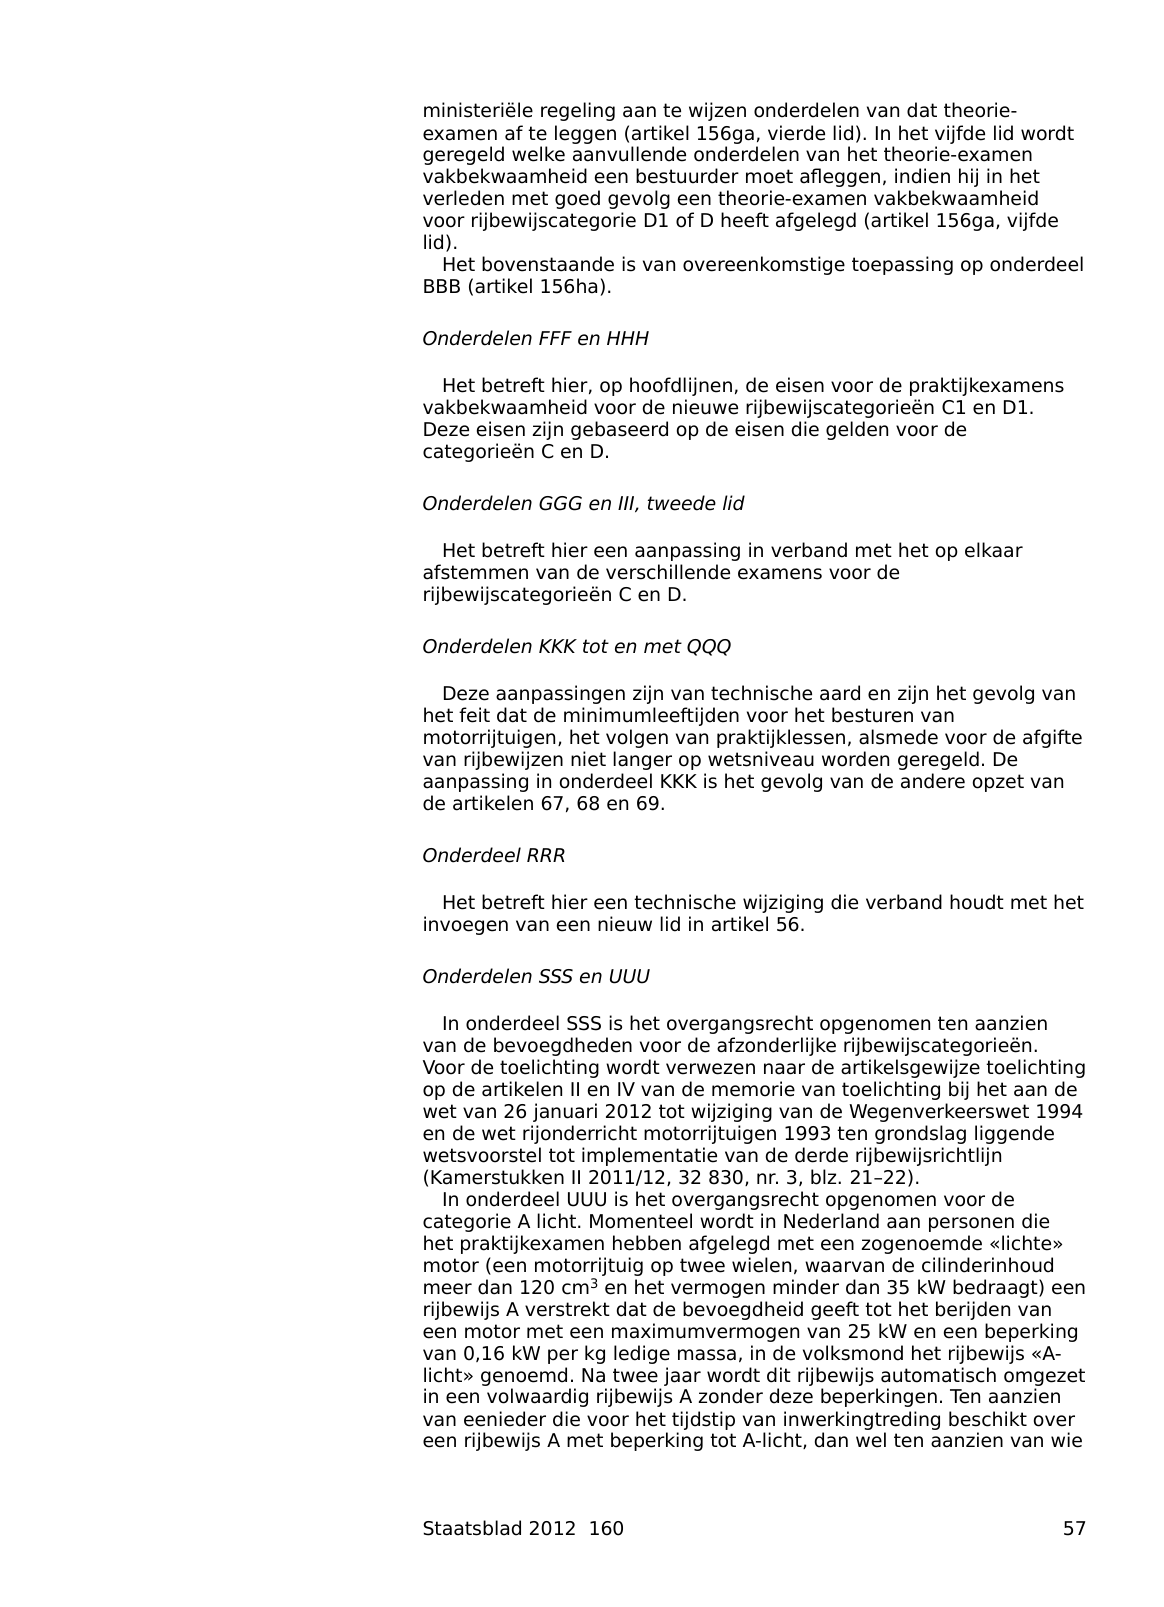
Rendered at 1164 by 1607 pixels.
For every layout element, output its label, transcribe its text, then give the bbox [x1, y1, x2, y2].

text Het bovenstaande is van overeenkomstige toepassing op onderdeel BBB (artikel 156ha). [422, 254, 1087, 298]
subtitle Onderdelen SSS en UUU [422, 966, 1087, 988]
subtitle Onderdelen KKK tot en met QQQ [422, 636, 1087, 658]
subtitle Onderdelen FFF en HHH [422, 328, 1087, 350]
subtitle Onderdeel RRR [422, 845, 1087, 867]
subtitle Onderdelen GGG en III, tweede lid [422, 493, 1087, 515]
text In onderdeel SSS is het overgangsrecht opgenomen ten aanzien van de bevoegdheden voor de afzonderlijke rijbewijscategorieën. Voor de toelichting wordt verwezen naar de artikelsgewijze toelichting op de artikelen II en IV van de memorie van toelichting bij het aan de wet van 26 januari 2012 tot wijziging van de Wegenverkeerswet 1994 en de wet rijonderricht motorrijtuigen 1993 ten grondslag liggende wetsvoorstel tot implementatie van de derde rijbewijsrichtlijn (Kamerstukken II 2011/12, 32 830, nr. 3, blz. 21–22). [422, 1013, 1087, 1189]
text In onderdeel UUU is het overgangsrecht opgenomen voor de categorie A licht. Momenteel wordt in Nederland aan personen die het praktijkexamen hebben afgelegd met een zogenoemde «lichte» motor (een motorrijtuig op twee wielen, waarvan de cilinderinhoud meer dan 120 cm3 en het vermogen minder dan 35 kW bedraagt) een rijbewijs A verstrekt dat de bevoegdheid geeft tot het berijden van een motor met een maximumvermogen van 25 kW en een beperking van 0,16 kW per kg ledige massa, in de volksmond het rijbewijs «A-licht» genoemd. Na twee jaar wordt dit rijbewijs automatisch omgezet in een volwaardig rijbewijs A zonder deze beperkingen. Ten aanzien van eenieder die voor het tijdstip van inwerkingtreding beschikt over een rijbewijs A met beperking tot A-licht, dan wel ten aanzien van wie [422, 1189, 1087, 1452]
text ministeriële regeling aan te wijzen onderdelen van dat theorie-examen af te leggen (artikel 156ga, vierde lid). In het vijfde lid wordt geregeld welke aanvullende onderdelen van het theorie-examen vakbekwaamheid een bestuurder moet afleggen, indien hij in het verleden met goed gevolg een theorie-examen vakbekwaamheid voor rijbewijscategorie D1 of D heeft afgelegd (artikel 156ga, vijfde lid). [422, 100, 1087, 254]
text Het betreft hier, op hoofdlijnen, de eisen voor de praktijkexamens vakbekwaamheid voor de nieuwe rijbewijscategorieën C1 en D1. Deze eisen zijn gebaseerd op de eisen die gelden voor de categorieën C en D. [422, 375, 1087, 463]
text Het betreft hier een aanpassing in verband met het op elkaar afstemmen van de verschillende examens voor de rijbewijscategorieën C en D. [422, 540, 1087, 606]
text Het betreft hier een technische wijziging die verband houdt met het invoegen van een nieuw lid in artikel 56. [422, 892, 1087, 936]
text Deze aanpassingen zijn van technische aard en zijn het gevolg van het feit dat de minimumleeftijden voor het besturen van motorrijtuigen, het volgen van praktijklessen, alsmede voor de afgifte van rijbewijzen niet langer op wetsniveau worden geregeld. De aanpassing in onderdeel KKK is het gevolg van de andere opzet van de artikelen 67, 68 en 69. [422, 683, 1087, 815]
